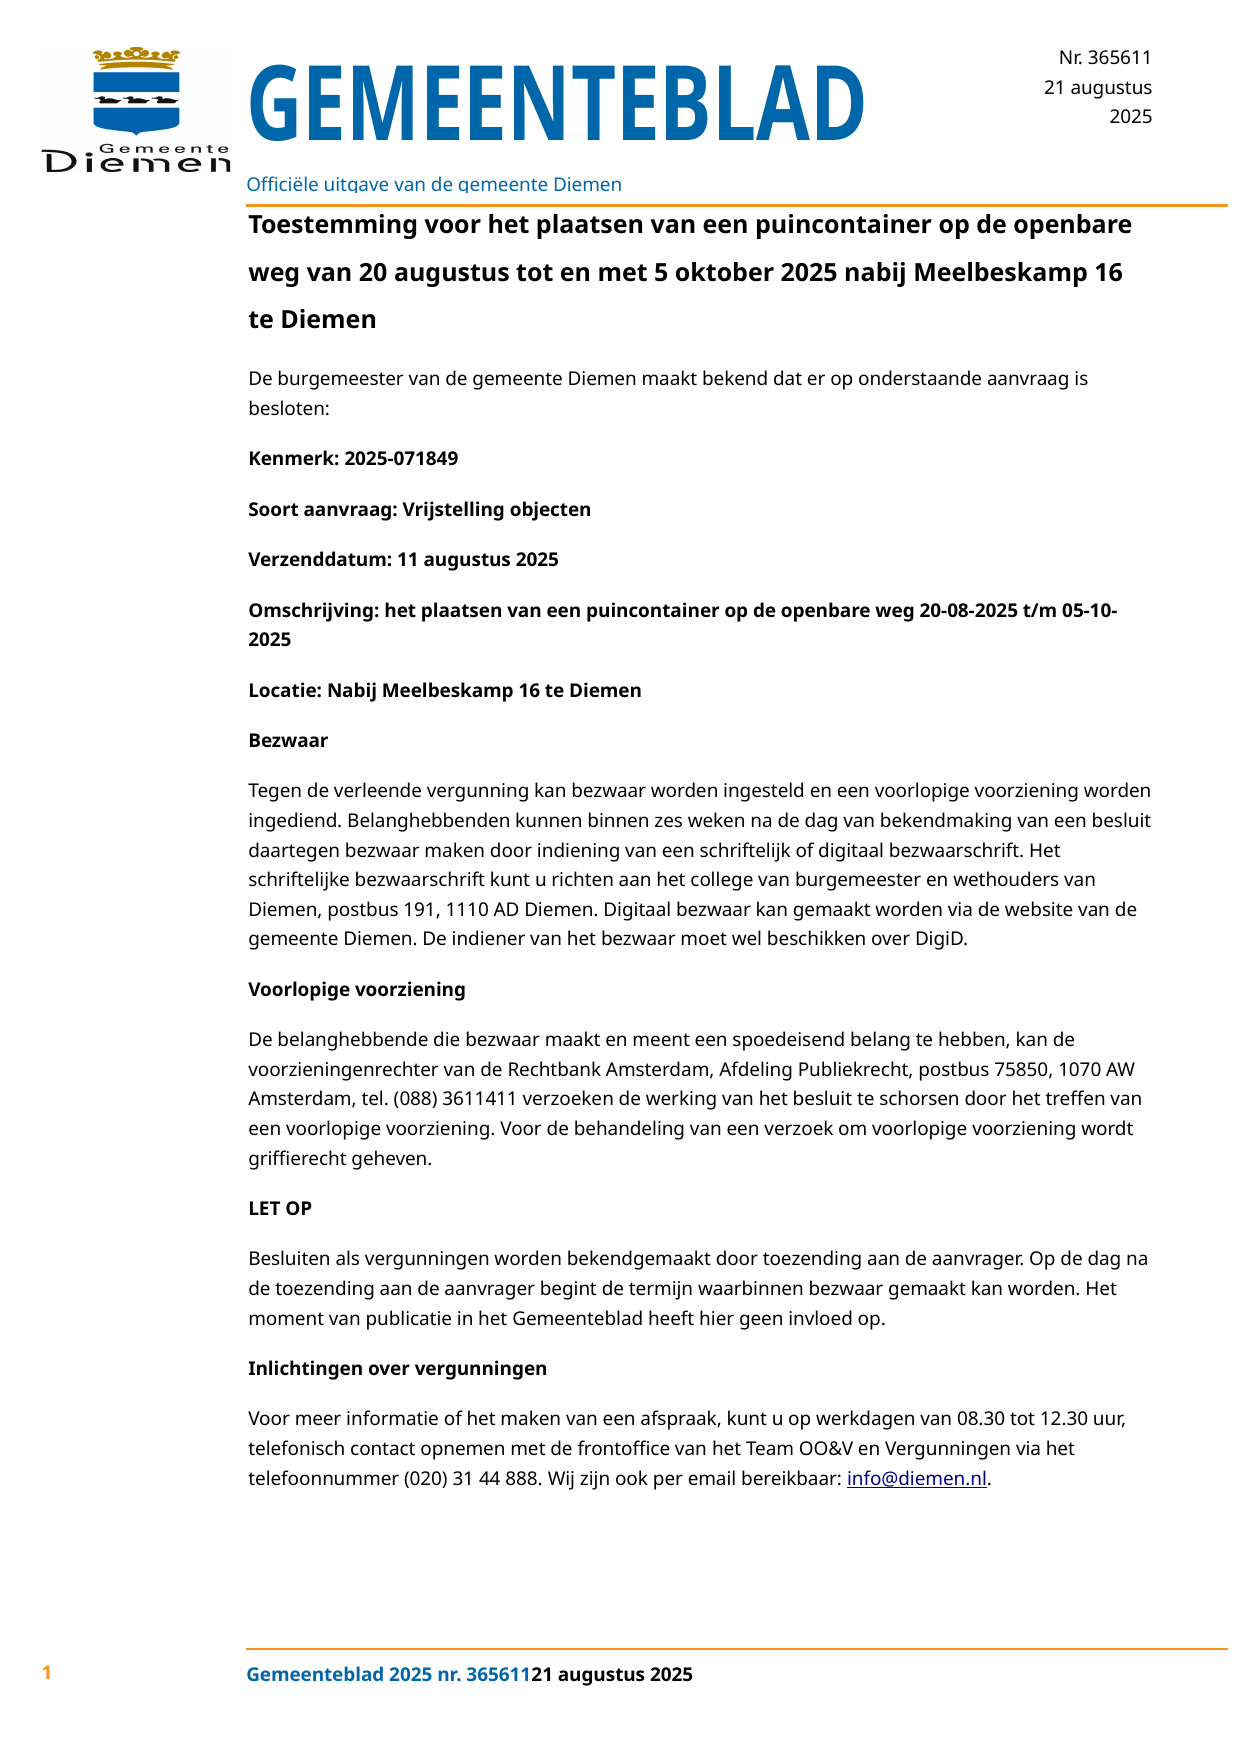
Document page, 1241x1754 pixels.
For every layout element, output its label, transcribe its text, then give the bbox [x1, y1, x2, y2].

text Kenmerk: 2025-071849 [248, 446, 1152, 471]
text Omschrijving: het plaatsen van een puincontainer op de openbare weg 20-08-2025 t/m 05-10-2025 [248, 597, 1152, 652]
text Tegen de verleende vergunning kan bezwaar worden ingesteld en een voorlopige voorziening worden ingediend. Belanghebbenden kunnen binnen zes weken na de dag van bekendmaking van een besluit daartegen bezwaar maken door indiening van een schriftelijk of digitaal bezwaarschrift. Het schriftelijke bezwaarschrift kunt u richten aan het college van burgemeester en wethouders van Diemen, postbus 191, 1110 AD Diemen. Digitaal bezwaar kan gemaakt worden via de website van de gemeente Diemen. De indiener van het bezwaar moet wel beschikken over DigiD. [248, 778, 1152, 951]
picture [41, 47, 231, 172]
text Voorlopige voorziening [248, 976, 1152, 1002]
text Verzenddatum: 11 augustus 2025 [248, 546, 1152, 572]
text Toestemming voor het plaatsen van een puincontainer op de openbare weg van 20 augustus tot en met 5 oktober 2025 nabij Meelbeskamp 16 te Diemen [248, 207, 1152, 336]
text Voor meer informatie of het maken van een afspraak, kunt u op werkdagen van 08.30 tot 12.30 uur, telefonisch contact opnemen met de frontoffice van het Team OO&V en Vergunningen via het telefoonnummer (020) 31 44 888. Wij zijn ook per email bereikbaar: info@diemen.nl. [248, 1406, 1152, 1490]
text Besluiten als vergunningen worden bekendgemaakt door toezending aan de aanvrager. Op de dag na de toezending aan de aanvrager begint de termijn waarbinnen bezwaar gemaakt kan worden. Het moment van publicatie in het Gemeenteblad heeft hier geen invloed op. [248, 1246, 1152, 1330]
text Bezwaar [248, 727, 1152, 753]
text Locatie: Nabij Meelbeskamp 16 te Diemen [248, 677, 1152, 702]
text LET OP [248, 1195, 1152, 1221]
text Soort aanvraag: Vrijstelling objecten [248, 496, 1152, 522]
text Inlichtingen over vergunningen [248, 1355, 1152, 1381]
text De burgemeester van de gemeente Diemen maakt bekend dat er op onderstaande aanvraag is besloten: [248, 366, 1152, 421]
text De belanghebbende die bezwaar maakt en meent een spoedeisend belang te hebben, kan de voorzieningenrechter van de Rechtbank Amsterdam, Afdeling Publiekrecht, postbus 75850, 1070 AW Amsterdam, tel. (088) 3611411 verzoeken de werking van het besluit te schorsen door het treffen van een voorlopige voorziening. Voor de behandeling van een verzoek om voorlopige voorziening wordt griffierecht geheven. [248, 1026, 1152, 1170]
